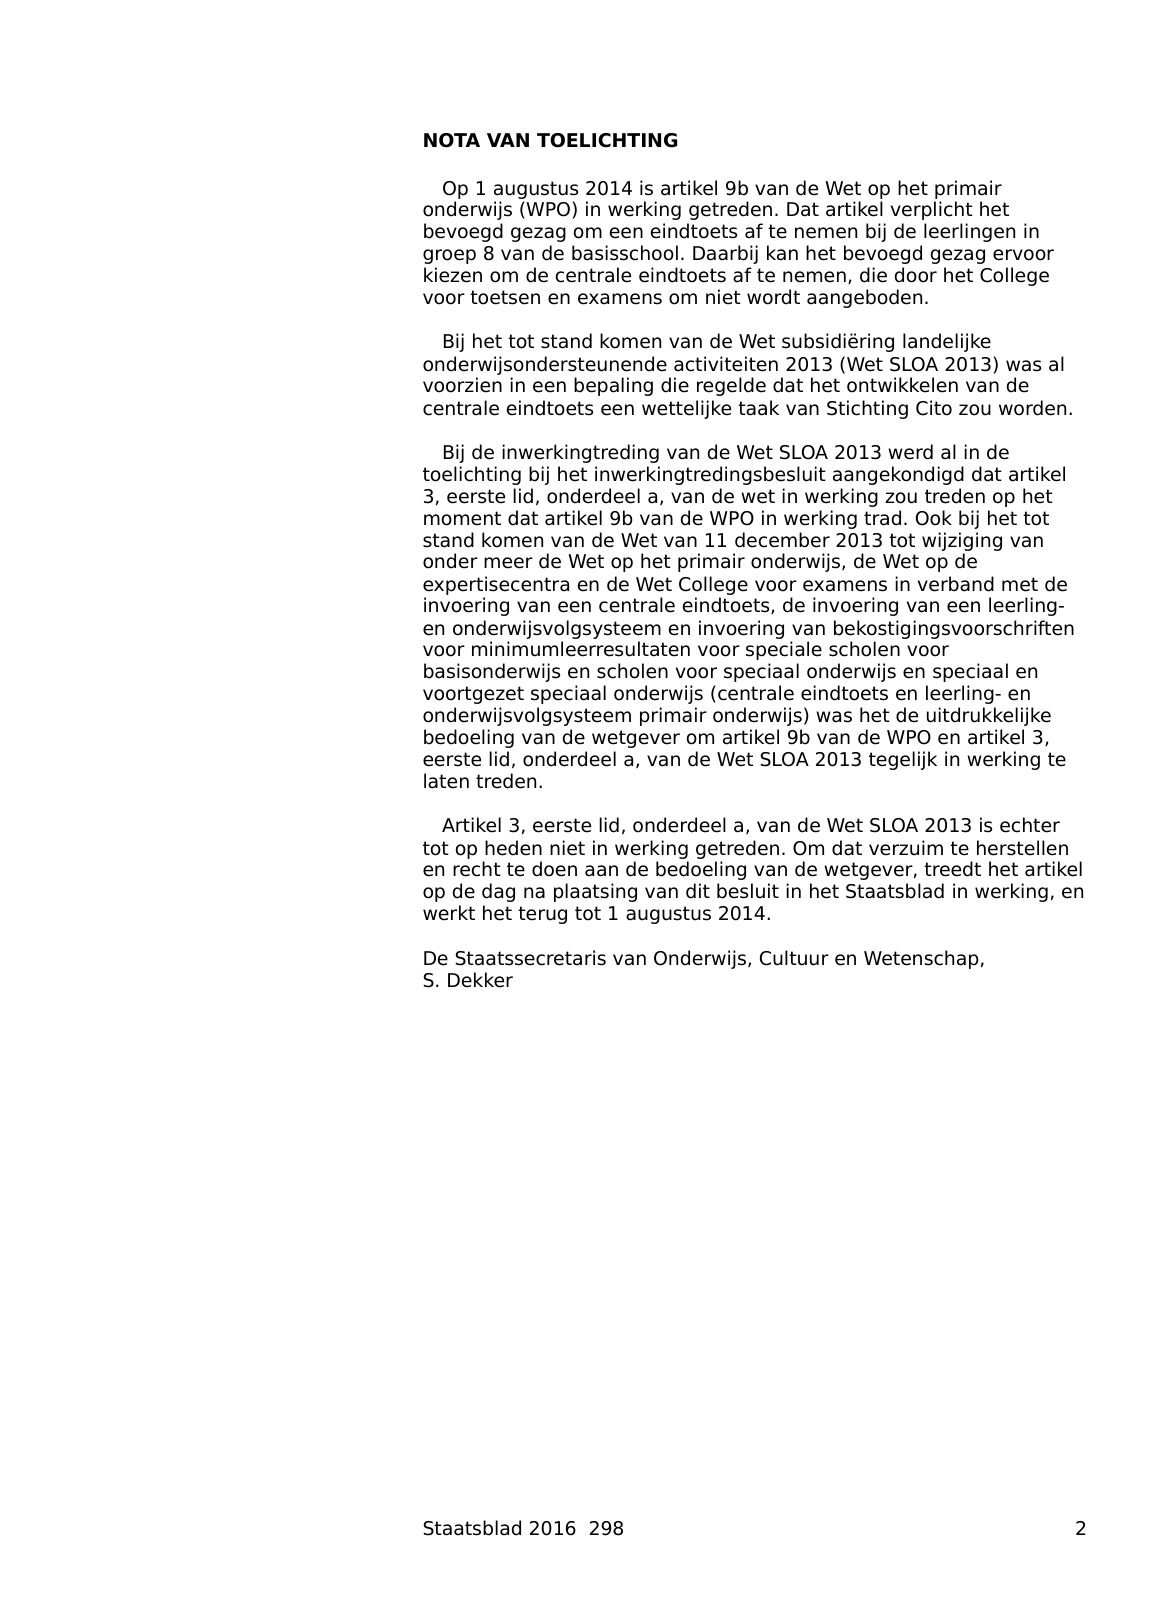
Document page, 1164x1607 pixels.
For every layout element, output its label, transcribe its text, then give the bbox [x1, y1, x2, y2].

text Bij de inwerkingtreding van de Wet SLOA 2013 werd al in de toelichting bij het inwerkingtredingsbesluit aangekondigd dat artikel 3, eerste lid, onderdeel a, van de wet in werking zou treden op het moment dat artikel 9b van de WPO in werking trad. Ook bij het tot stand komen van de Wet van 11 december 2013 tot wijziging van onder meer de Wet op het primair onderwijs, de Wet op de expertisecentra en de Wet College voor examens in verband met de invoering van een centrale eindtoets, de invoering van een leerling- en onderwijsvolgsysteem en invoering van bekostigingsvoorschriften voor minimumleerresultaten voor speciale scholen voor basisonderwijs en scholen voor speciaal onderwijs en speciaal en voortgezet speciaal onderwijs (centrale eindtoets en leerling- en onderwijsvolgsysteem primair onderwijs) was het de uitdrukkelijke bedoeling van de wetgever om artikel 9b van de WPO en artikel 3, eerste lid, onderdeel a, van de Wet SLOA 2013 tegelijk in werking te laten treden. [422, 442, 1087, 793]
text Op 1 augustus 2014 is artikel 9b van de Wet op het primair onderwijs (WPO) in werking getreden. Dat artikel verplicht het bevoegd gezag om een eindtoets af te nemen bij de leerlingen in groep 8 van de basisschool. Daarbij kan het bevoegd gezag ervoor kiezen om de centrale eindtoets af te nemen, die door het College voor toetsen en examens om niet wordt aangeboden. [422, 177, 1087, 309]
text Artikel 3, eerste lid, onderdeel a, van de Wet SLOA 2013 is echter tot op heden niet in werking getreden. Om dat verzuim te herstellen en recht te doen aan de bedoeling van de wetgever, treedt het artikel op de dag na plaatsing van dit besluit in het Staatsblad in werking, en werkt het terug tot 1 augustus 2014. [422, 815, 1087, 925]
subtitle NOTA VAN TOELICHTING [422, 130, 1087, 152]
text Bij het tot stand komen van de Wet subsidiëring landelijke onderwijsondersteunende activiteiten 2013 (Wet SLOA 2013) was al voorzien in een bepaling die regelde dat het ontwikkelen van de centrale eindtoets een wettelijke taak van Stichting Cito zou worden. [422, 331, 1087, 419]
text De Staatssecretaris van Onderwijs, Cultuur en Wetenschap, S. Dekker [422, 947, 1087, 991]
